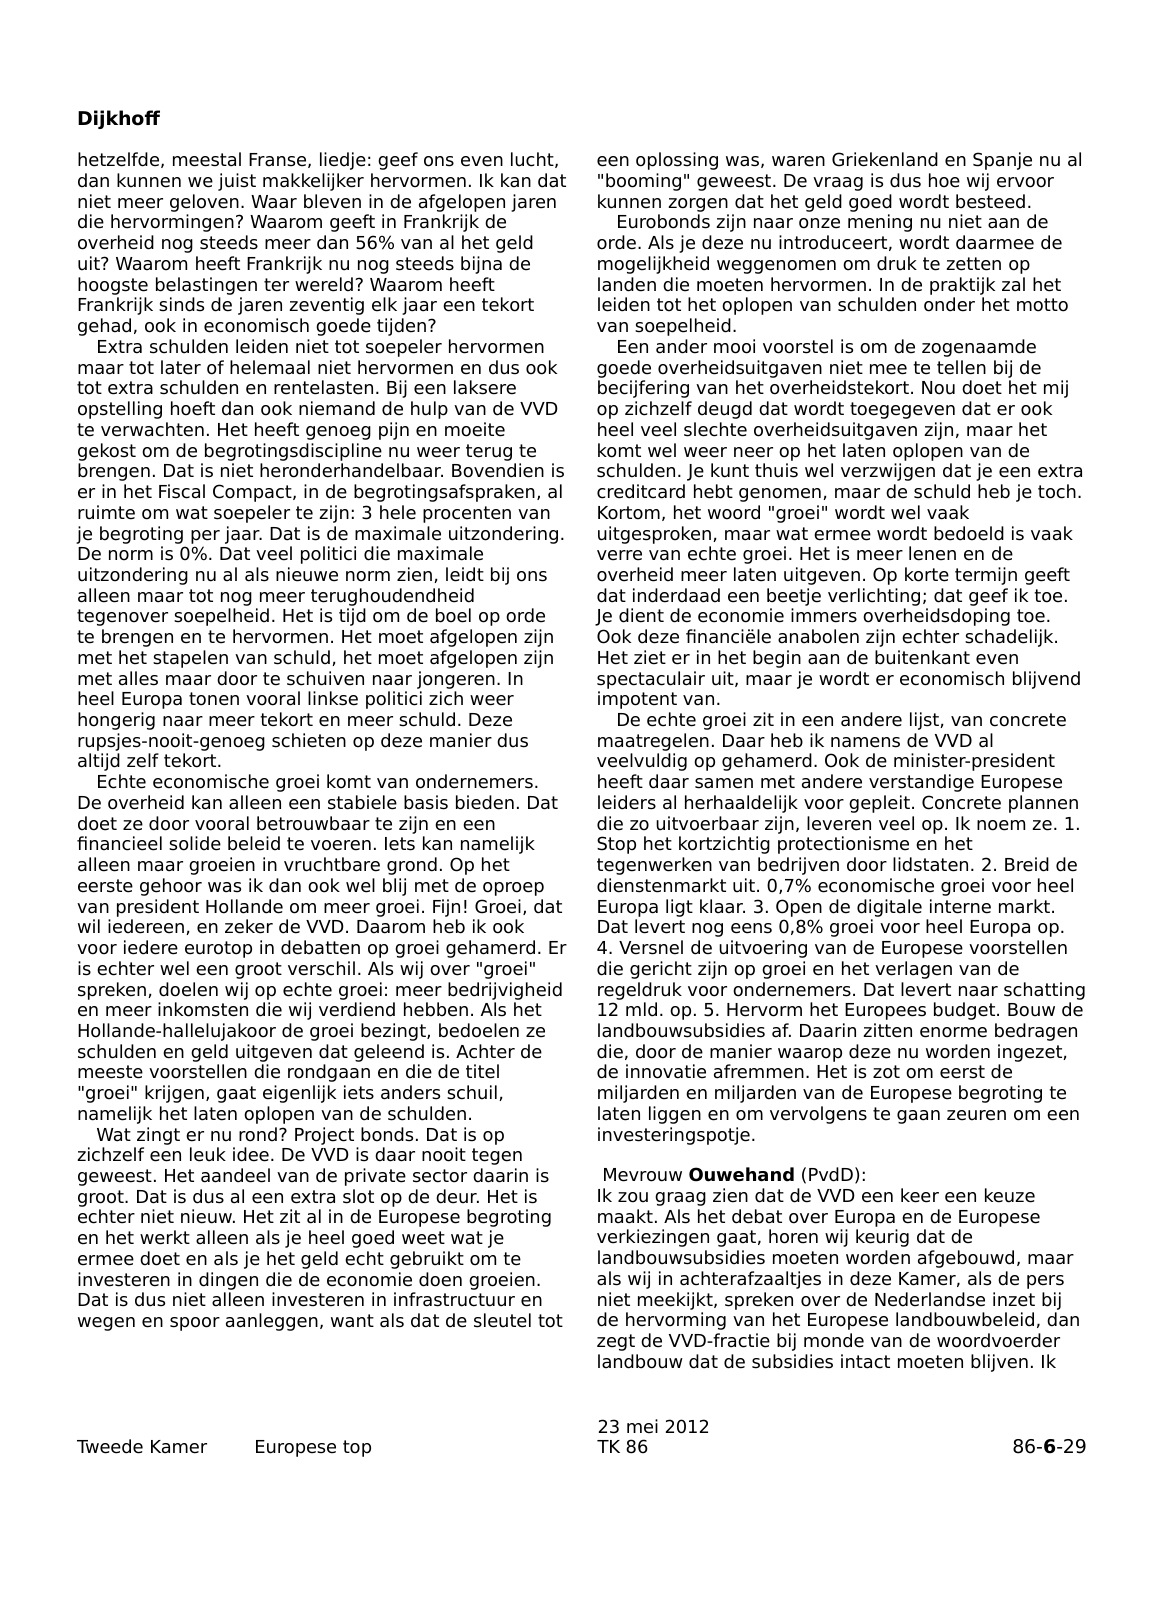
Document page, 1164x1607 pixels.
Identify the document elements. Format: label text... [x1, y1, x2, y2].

text Mevrouw Ouwehand (PvdD): [596, 1165, 1087, 1186]
text Wat zingt er nu rond? Project bonds. Dat is op zichzelf een leuk idee. De VVD is daar nooit tegen geweest. Het aandeel van de private sector daarin is groot. Dat is dus al een extra slot op de deur. Het is echter niet nieuw. Het zit al in de Europese begroting en het werkt alleen als je heel goed weet wat je ermee doet en als je het geld echt gebruikt om te investeren in dingen die de economie doen groeien. Dat is dus niet alleen investeren in infrastructuur en wegen en spoor aanleggen, want als dat de sleutel tot [77, 1124, 567, 1332]
text Echte economische groei komt van ondernemers. De overheid kan alleen een stabiele basis bieden. Dat doet ze door vooral betrouwbaar te zijn en een financieel solide beleid te voeren. Iets kan namelijk alleen maar groeien in vruchtbare grond. Op het eerste gehoor was ik dan ook wel blij met de oproep van president Hollande om meer groei. Fijn! Groei, dat wil iedereen, en zeker de VVD. Daarom heb ik ook voor iedere eurotop in debatten op groei gehamerd. Er is echter wel een groot verschil. Als wij over "groei" spreken, doelen wij op echte groei: meer bedrijvigheid en meer inkomsten die wij verdiend hebben. Als het Hollande-hallelujakoor de groei bezingt, bedoelen ze schulden en geld uitgeven dat geleend is. Achter de meeste voorstellen die rondgaan en die de titel "groei" krijgen, gaat eigenlijk iets anders schuil, namelijk het laten oplopen van de schulden. [77, 772, 567, 1124]
text Extra schulden leiden niet tot soepeler hervormen maar tot later of helemaal niet hervormen en dus ook tot extra schulden en rentelasten. Bij een laksere opstelling hoeft dan ook niemand de hulp van de VVD te verwachten. Het heeft genoeg pijn en moeite gekost om de begrotingsdiscipline nu weer terug te brengen. Dat is niet heronderhandelbaar. Bovendien is er in het Fiscal Compact, in de begrotingsafspraken, al ruimte om wat soepeler te zijn: 3 hele procenten van je begroting per jaar. Dat is de maximale uitzondering. De norm is 0%. Dat veel politici die maximale uitzondering nu al als nieuwe norm zien, leidt bij ons alleen maar tot nog meer terughoudendheid tegenover soepelheid. Het is tijd om de boel op orde te brengen en te hervormen. Het moet afgelopen zijn met het stapelen van schuld, het moet afgelopen zijn met alles maar door te schuiven naar jongeren. In heel Europa tonen vooral linkse politici zich weer hongerig naar meer tekort en meer schuld. Deze rupsjes-nooit-genoeg schieten op deze manier dus altijd zelf tekort. [77, 337, 567, 772]
text Ik zou graag zien dat de VVD een keer een keuze maakt. Als het debat over Europa en de Europese verkiezingen gaat, horen wij keurig dat de landbouwsubsidies moeten worden afgebouwd, maar als wij in achterafzaaltjes in deze Kamer, als de pers niet meekijkt, spreken over de Nederlandse inzet bij de hervorming van het Europese landbouwbeleid, dan zegt de VVD-fractie bij monde van de woordvoerder landbouw dat de subsidies intact moeten blijven. Ik [596, 1186, 1087, 1372]
text hetzelfde, meestal Franse, liedje: geef ons even lucht, dan kunnen we juist makkelijker hervormen. Ik kan dat niet meer geloven. Waar bleven in de afgelopen jaren die hervormingen? Waarom geeft in Frankrijk de overheid nog steeds meer dan 56% van al het geld uit? Waarom heeft Frankrijk nu nog steeds bijna de hoogste belastingen ter wereld? Waarom heeft Frankrijk sinds de jaren zeventig elk jaar een tekort gehad, ook in economisch goede tijden? [77, 150, 567, 337]
text De echte groei zit in een andere lijst, van concrete maatregelen. Daar heb ik namens de VVD al veelvuldig op gehamerd. Ook de minister-president heeft daar samen met andere verstandige Europese leiders al herhaaldelijk voor gepleit. Concrete plannen die zo uitvoerbaar zijn, leveren veel op. Ik noem ze. 1. Stop het kortzichtig protectionisme en het tegenwerken van bedrijven door lidstaten. 2. Breid de dienstenmarkt uit. 0,7% economische groei voor heel Europa ligt klaar. 3. Open de digitale interne markt. Dat levert nog eens 0,8% groei voor heel Europa op. 4. Versnel de uitvoering van de Europese voorstellen die gericht zijn op groei en het verlagen van de regeldruk voor ondernemers. Dat levert naar schatting 12 mld. op. 5. Hervorm het Europees budget. Bouw de landbouwsubsidies af. Daarin zitten enorme bedragen die, door de manier waarop deze nu worden ingezet, de innovatie afremmen. Het is zot om eerst de miljarden en miljarden van de Europese begroting te laten liggen en om vervolgens te gaan zeuren om een investeringspotje. [596, 710, 1087, 1145]
text Een ander mooi voorstel is om de zogenaamde goede overheidsuitgaven niet mee te tellen bij de becijfering van het overheidstekort. Nou doet het mij op zichzelf deugd dat wordt toegegeven dat er ook heel veel slechte overheidsuitgaven zijn, maar het komt wel weer neer op het laten oplopen van de schulden. Je kunt thuis wel verzwijgen dat je een extra creditcard hebt genomen, maar de schuld heb je toch. Kortom, het woord "groei" wordt wel vaak uitgesproken, maar wat ermee wordt bedoeld is vaak verre van echte groei. Het is meer lenen en de overheid meer laten uitgeven. Op korte termijn geeft dat inderdaad een beetje verlichting; dat geef ik toe. Je dient de economie immers overheidsdoping toe. Ook deze financiële anabolen zijn echter schadelijk. Het ziet er in het begin aan de buitenkant even spectaculair uit, maar je wordt er economisch blijvend impotent van. [596, 337, 1087, 710]
text Eurobonds zijn naar onze mening nu niet aan de orde. Als je deze nu introduceert, wordt daarmee de mogelijkheid weggenomen om druk te zetten op landen die moeten hervormen. In de praktijk zal het leiden tot het oplopen van schulden onder het motto van soepelheid. [596, 212, 1087, 337]
text een oplossing was, waren Griekenland en Spanje nu al "booming" geweest. De vraag is dus hoe wij ervoor kunnen zorgen dat het geld goed wordt besteed. [596, 150, 1087, 212]
